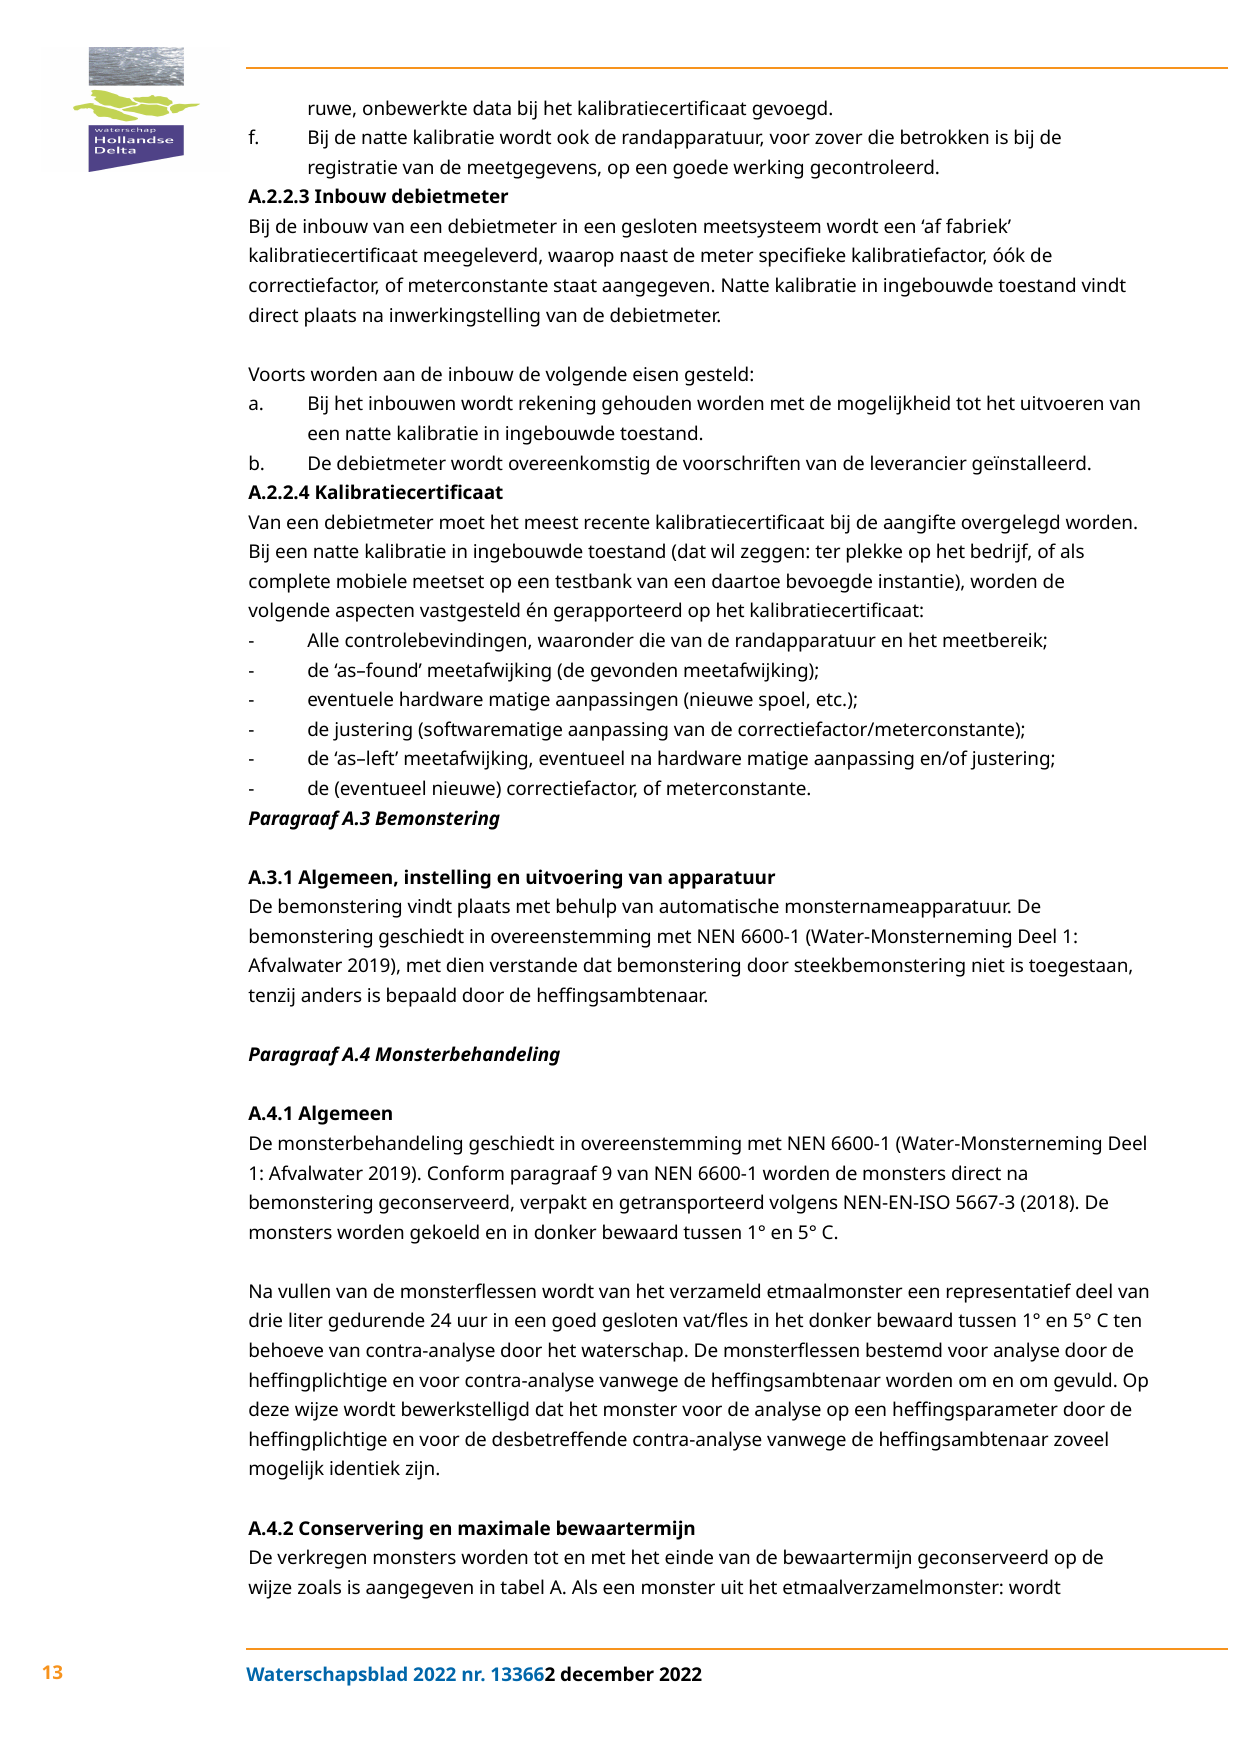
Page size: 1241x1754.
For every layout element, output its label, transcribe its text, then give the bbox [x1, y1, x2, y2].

list de (eventueel nieuwe) correctiefactor, of meterconstante. [248, 775, 1152, 801]
text De monsterbehandeling geschiedt in overeenstemming met NEN 6600-1 (Water-Monsterneming Deel 1: Afvalwater 2019). Conform paragraaf 9 van NEN 6600-1 worden de monsters direct na bemonstering geconserveerd, verpakt en getransporteerd volgens NEN-EN-ISO 5667-3 (2018). De monsters worden gekoeld en in donker bewaard tussen 1° en 5° C. [248, 1130, 1152, 1245]
list De debietmeter wordt overeenkomstig de voorschriften van de leverancier geïnstalleerd. [248, 450, 1152, 476]
list eventuele hardware matige aanpassingen (nieuwe spoel, etc.); [248, 686, 1152, 712]
text Voorts worden aan de inbouw de volgende eisen gesteld: [248, 361, 1152, 387]
text A.4.2 Conservering en maximale bewaartermijn [248, 1515, 1152, 1541]
list de ‘as–found’ meetafwijking (de gevonden meetafwijking); [248, 657, 1152, 683]
text A.3.1 Algemeen, instelling en uitvoering van apparatuur [248, 864, 1152, 890]
text Paragraaf A.3 Bemonstering [248, 805, 1152, 831]
list de justering (softwarematige aanpassing van de correctiefactor/meterconstante); [248, 716, 1152, 742]
list de ‘as–left’ meetafwijking, eventueel na hardware matige aanpassing en/of justering; [248, 746, 1152, 771]
text A.2.2.4 Kalibratiecertificaat [248, 479, 1152, 505]
text Paragraaf A.4 Monsterbehandeling [248, 1041, 1152, 1067]
text A.4.1 Algemeen [248, 1101, 1152, 1126]
text De bemonstering vindt plaats met behulp van automatische monsternameapparatuur. De bemonstering geschiedt in overeenstemming met NEN 6600-1 (Water-Monsterneming Deel 1: Afvalwater 2019), met dien verstande dat bemonstering door steekbemonstering niet is toegestaan, tenzij anders is bepaald door de heffingsambtenaar. [248, 893, 1152, 1008]
text Na vullen van de monsterflessen wordt van het verzameld etmaalmonster een representatief deel van drie liter gedurende 24 uur in een goed gesloten vat/fles in het donker bewaard tussen 1° en 5° C ten behoeve van contra-analyse door het waterschap. De monsterflessen bestemd voor analyse door de heffingplichtige en voor contra-analyse vanwege de heffingsambtenaar worden om en om gevuld. Op deze wijze wordt bewerkstelligd dat het monster voor de analyse op een heffingsparameter door de heffingplichtige en voor de desbetreffende contra-analyse vanwege de heffingsambtenaar zoveel mogelijk identiek zijn. [248, 1278, 1152, 1481]
text A.2.2.3 Inbouw debietmeter [248, 183, 1152, 209]
text De verkregen monsters worden tot en met het einde van de bewaartermijn geconserveerd op de wijze zoals is aangegeven in tabel A. Als een monster uit het etmaalverzamelmonster: wordt [248, 1544, 1152, 1600]
list Bij het inbouwen wordt rekening gehouden worden met de mogelijkheid tot het uitvoeren van een natte kalibratie in ingebouwde toestand. [248, 391, 1152, 446]
list ruwe, onbewerkte data bij het kalibratiecertificaat gevoegd. [248, 95, 1152, 121]
list Bij de natte kalibratie wordt ook de randapparatuur, voor zover die betrokken is bij de registratie van de meetgegevens, op een goede werking gecontroleerd. [248, 124, 1152, 180]
text Van een debietmeter moet het meest recente kalibratiecertificaat bij de aangifte overgelegd worden. Bij een natte kalibratie in ingebouwde toestand (dat wil zeggen: ter plekke op het bedrijf, of als complete mobiele meetset op een testbank van een daartoe bevoegde instantie), worden de volgende aspecten vastgesteld én gerapporteerd op het kalibratiecertificaat: [248, 509, 1152, 623]
text Bij de inbouw van een debietmeter in een gesloten meetsysteem wordt een ‘af fabriek’ kalibratiecertificaat meegeleverd, waarop naast de meter specifieke kalibratiefactor, óók de correctiefactor, of meterconstante staat aangegeven. Natte kalibratie in ingebouwde toestand vindt direct plaats na inwerkingstelling van de debietmeter. [248, 213, 1152, 328]
list Alle controlebevindingen, waaronder die van de randapparatuur en het meetbereik; [248, 627, 1152, 653]
picture [41, 47, 231, 172]
